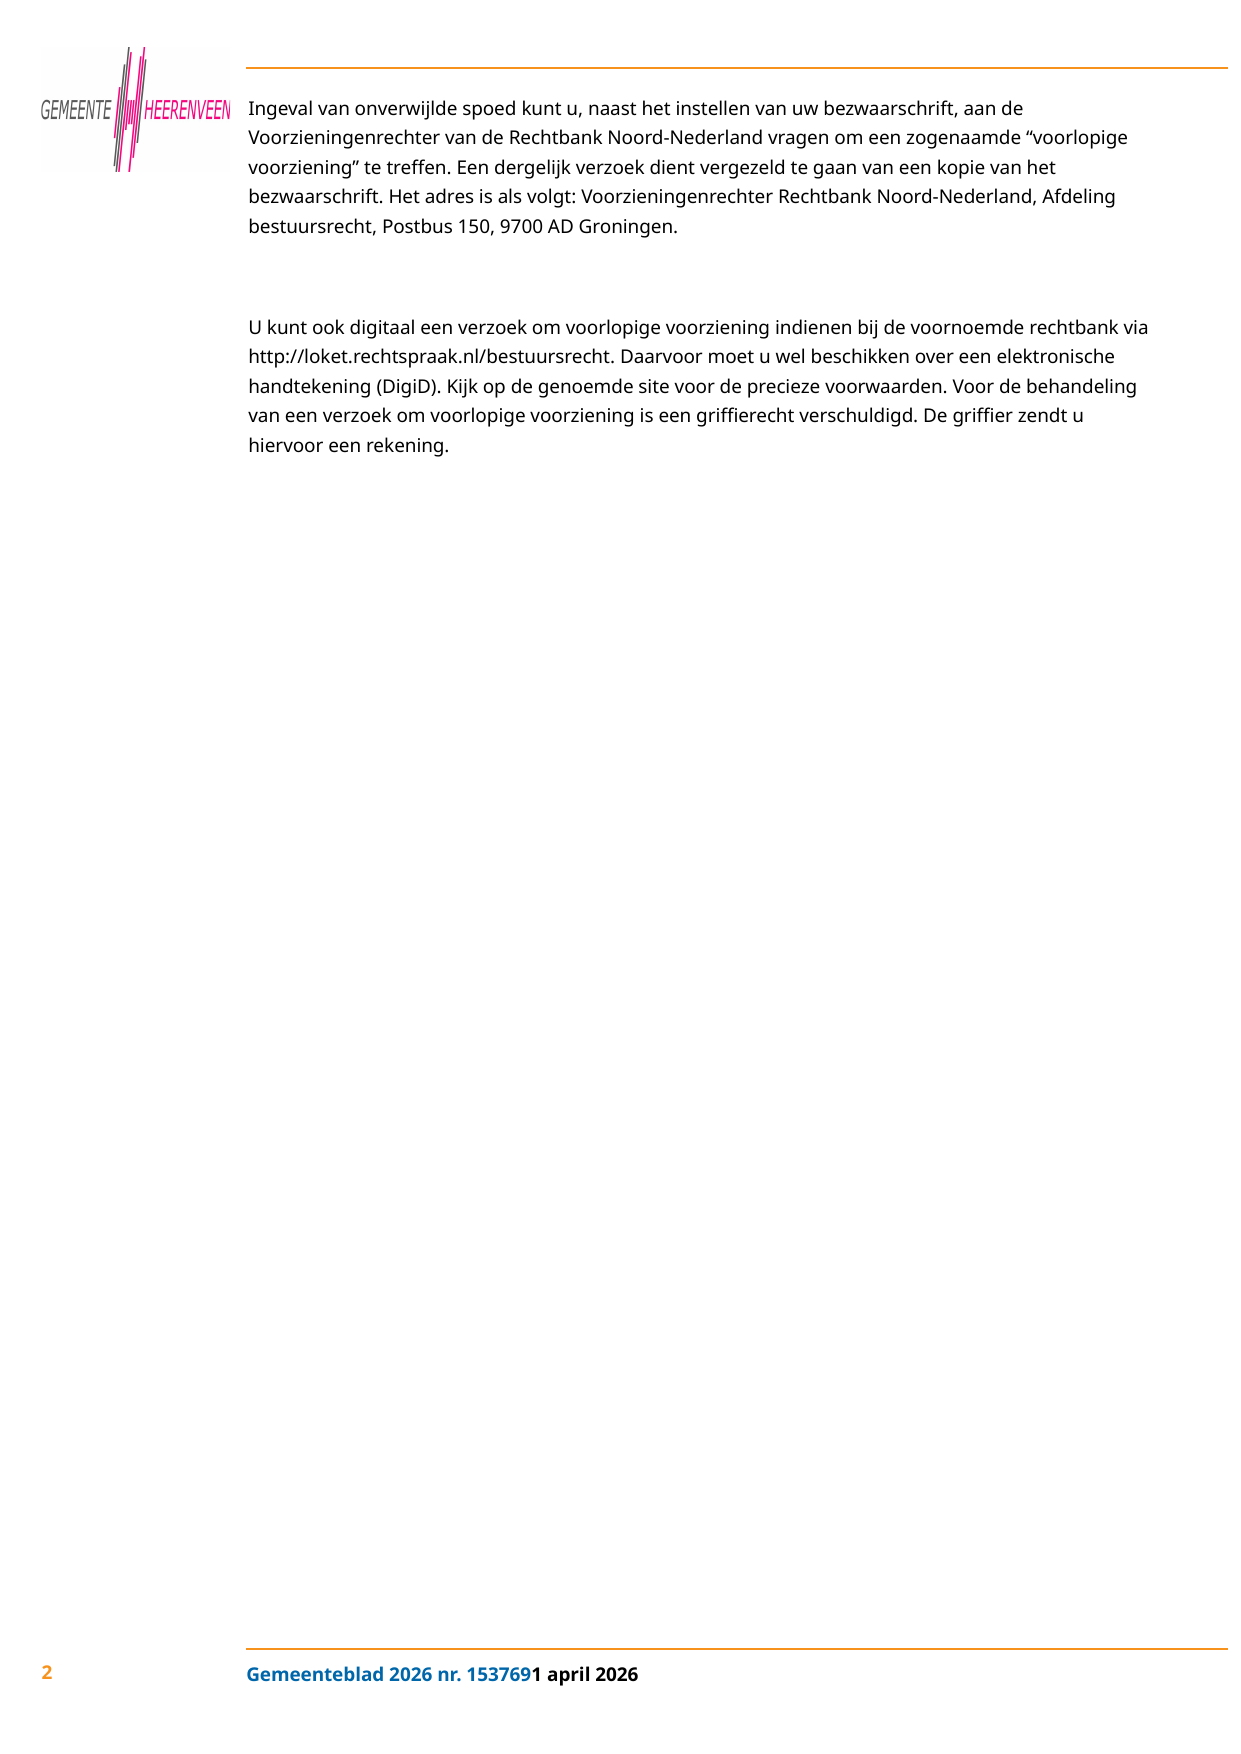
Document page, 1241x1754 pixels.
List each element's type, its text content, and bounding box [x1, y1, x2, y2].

text Ingeval van onverwijlde spoed kunt u, naast het instellen van uw bezwaarschrift, aan de Voorzieningenrechter van de Rechtbank Noord-Nederland vragen om een zogenaamde “voorlopige voorziening” te treffen. Een dergelijk verzoek dient vergezeld te gaan van een kopie van het bezwaarschrift. Het adres is als volgt: Voorzieningenrechter Rechtbank Noord-Nederland, Afdeling bestuursrecht, Postbus 150, 9700 AD Groningen. [248, 95, 1152, 239]
text U kunt ook digitaal een verzoek om voorlopige voorziening indienen bij de voornoemde rechtbank via http://loket.rechtspraak.nl/bestuursrecht. Daarvoor moet u wel beschikken over een elektronische handtekening (DigiD). Kijk op de genoemde site voor de precieze voorwaarden. Voor de behandeling van een verzoek om voorlopige voorziening is een griffierecht verschuldigd. De griffier zendt u hiervoor een rekening. [248, 314, 1152, 458]
picture [41, 47, 231, 172]
